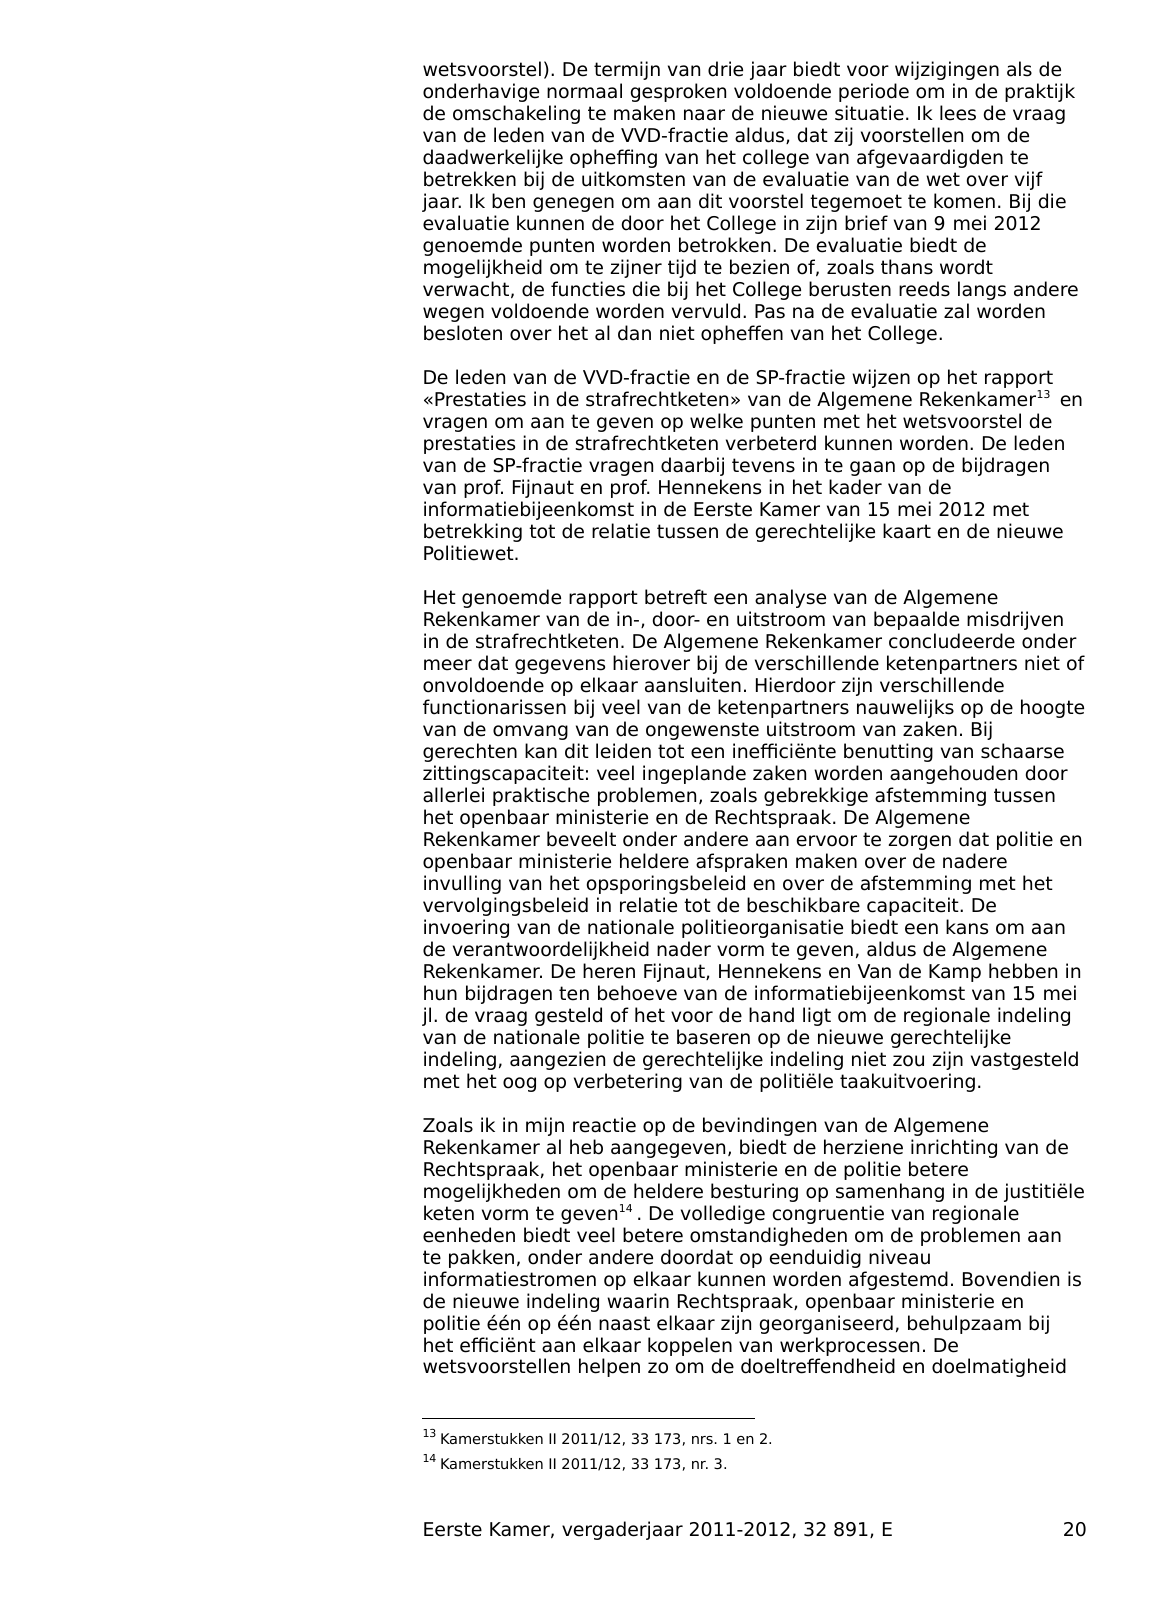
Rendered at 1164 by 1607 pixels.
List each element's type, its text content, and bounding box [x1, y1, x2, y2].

text Het genoemde rapport betreft een analyse van de Algemene Rekenkamer van de in-, door- en uitstroom van bepaalde misdrijven in de strafrechtketen. De Algemene Rekenkamer concludeerde onder meer dat gegevens hierover bij de verschillende ketenpartners niet of onvoldoende op elkaar aansluiten. Hierdoor zijn verschillende functionarissen bij veel van de ketenpartners nauwelijks op de hoogte van de omvang van de ongewenste uitstroom van zaken. Bij gerechten kan dit leiden tot een inefficiënte benutting van schaarse zittingscapaciteit: veel ingeplande zaken worden aangehouden door allerlei praktische problemen, zoals gebrekkige afstemming tussen het openbaar ministerie en de Rechtspraak. De Algemene Rekenkamer beveelt onder andere aan ervoor te zorgen dat politie en openbaar ministerie heldere afspraken maken over de nadere invulling van het opsporingsbeleid en over de afstemming met het vervolgingsbeleid in relatie tot de beschikbare capaciteit. De invoering van de nationale politieorganisatie biedt een kans om aan de verantwoordelijkheid nader vorm te geven, aldus de Algemene Rekenkamer. De heren Fijnaut, Hennekens en Van de Kamp hebben in hun bijdragen ten behoeve van de informatiebijeenkomst van 15 mei jl. de vraag gesteld of het voor de hand ligt om de regionale indeling van de nationale politie te baseren op de nieuwe gerechtelijke indeling, aangezien de gerechtelijke indeling niet zou zijn vastgesteld met het oog op verbetering van de politiële taakuitvoering. [422, 587, 1087, 1092]
text Kamerstukken II 2011/12, 33 173, nrs. 1 en 2. [422, 1427, 1087, 1449]
text De leden van de VVD-fractie en de SP-fractie wijzen op het rapport «Prestaties in de strafrechtketen» van de Algemene Rekenkamer en vragen om aan te geven op welke punten met het wetsvoorstel de prestaties in de strafrechtketen verbeterd kunnen worden. De leden van de SP-fractie vragen daarbij tevens in te gaan op de bijdragen van prof. Fijnaut en prof. Hennekens in het kader van de informatiebijeenkomst in de Eerste Kamer van 15 mei 2012 met betrekking tot de relatie tussen de gerechtelijke kaart en de nieuwe Politiewet. [422, 367, 1087, 565]
text Kamerstukken II 2011/12, 33 173, nr. 3. [422, 1452, 1087, 1474]
text Zoals ik in mijn reactie op de bevindingen van de Algemene Rekenkamer al heb aangegeven, biedt de herziene inrichting van de Rechtspraak, het openbaar ministerie en de politie betere mogelijkheden om de heldere besturing op samenhang in de justitiële keten vorm te geven. De volledige congruentie van regionale eenheden biedt veel betere omstandigheden om de problemen aan te pakken, onder andere doordat op eenduidig niveau informatiestromen op elkaar kunnen worden afgestemd. Bovendien is de nieuwe indeling waarin Rechtspraak, openbaar ministerie en politie één op één naast elkaar zijn georganiseerd, behulpzaam bij het efficiënt aan elkaar koppelen van werkprocessen. De wetsvoorstellen helpen zo om de doeltreffendheid en doelmatigheid [422, 1115, 1087, 1378]
text wetsvoorstel). De termijn van drie jaar biedt voor wijzigingen als de onderhavige normaal gesproken voldoende periode om in de praktijk de omschakeling te maken naar de nieuwe situatie. Ik lees de vraag van de leden van de VVD-fractie aldus, dat zij voorstellen om de daadwerkelijke opheffing van het college van afgevaardigden te betrekken bij de uitkomsten van de evaluatie van de wet over vijf jaar. Ik ben genegen om aan dit voorstel tegemoet te komen. Bij die evaluatie kunnen de door het College in zijn brief van 9 mei 2012 genoemde punten worden betrokken. De evaluatie biedt de mogelijkheid om te zijner tijd te bezien of, zoals thans wordt verwacht, de functies die bij het College berusten reeds langs andere wegen voldoende worden vervuld. Pas na de evaluatie zal worden besloten over het al dan niet opheffen van het College. [422, 59, 1087, 345]
